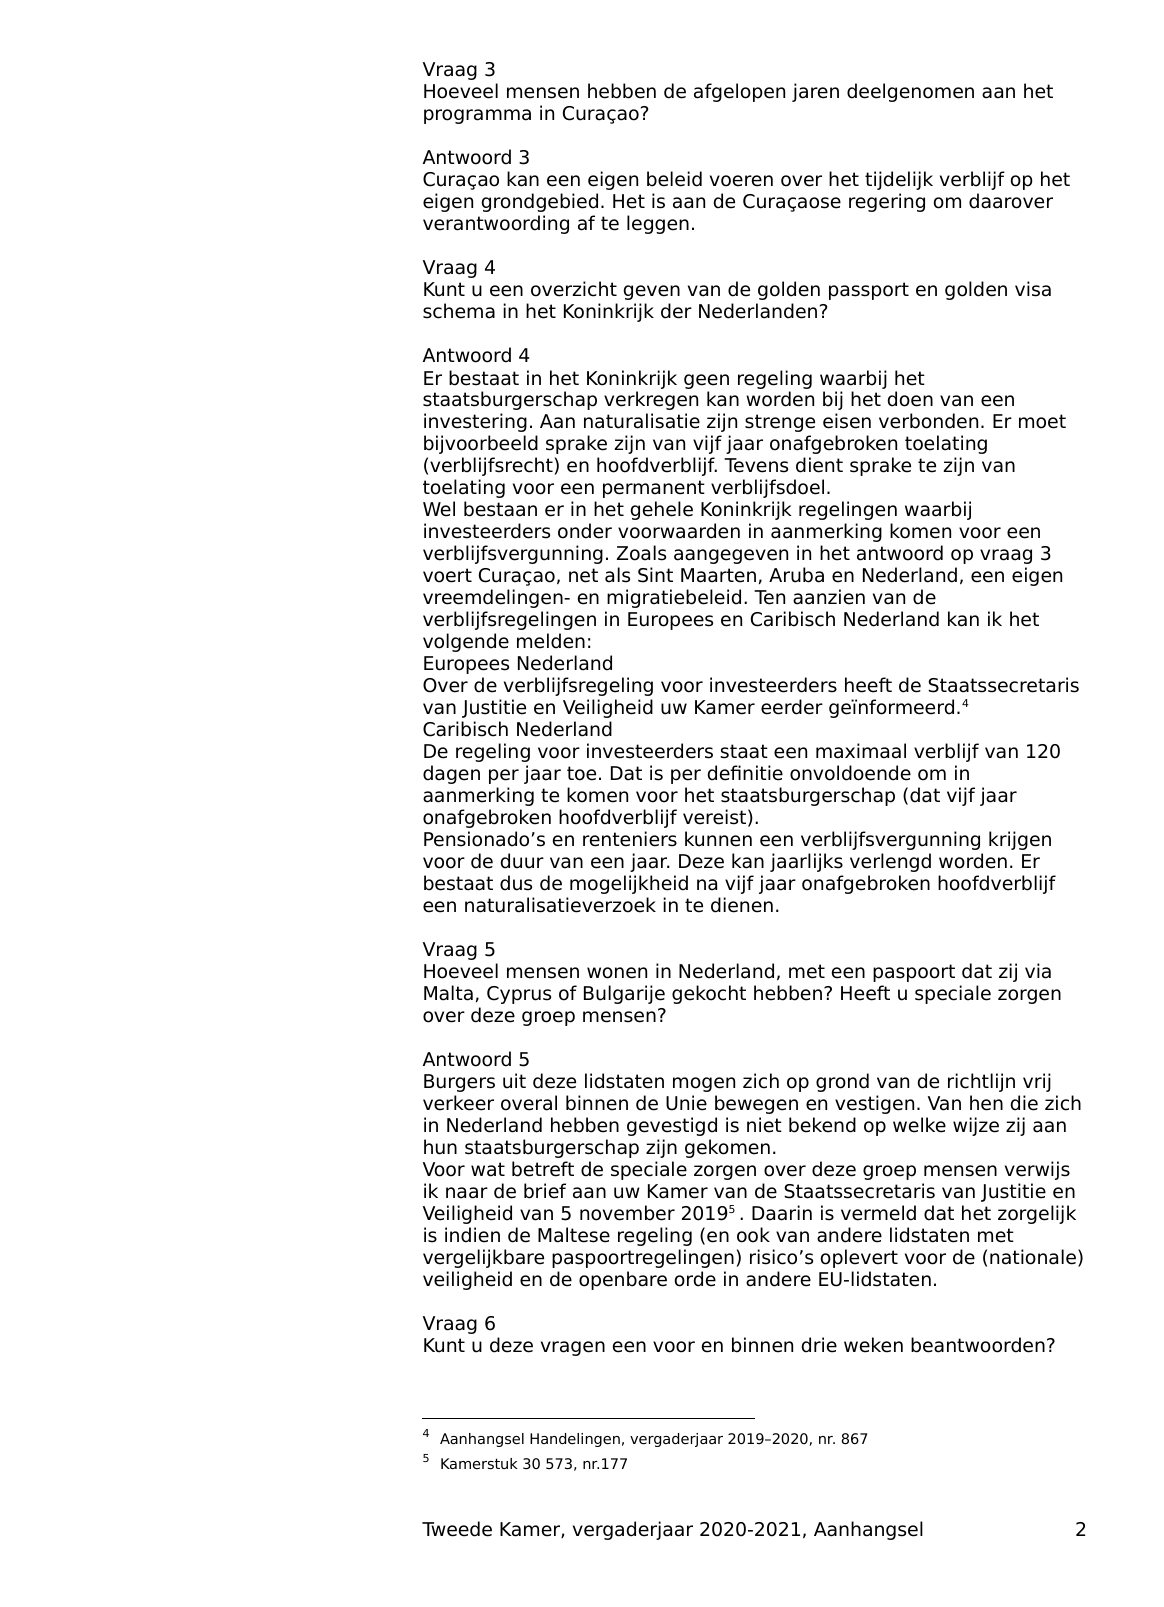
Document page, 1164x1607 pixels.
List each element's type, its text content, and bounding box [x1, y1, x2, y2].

text Kamerstuk 30 573, nr.177 [422, 1452, 1087, 1474]
text Er bestaat in het Koninkrijk geen regeling waarbij het staatsburgerschap verkregen kan worden bij het doen van een investering. Aan naturalisatie zijn strenge eisen verbonden. Er moet bijvoorbeeld sprake zijn van vijf jaar onafgebroken toelating (verblijfsrecht) en hoofdverblijf. Tevens dient sprake te zijn van toelating voor een permanent verblijfsdoel. [422, 367, 1087, 499]
text Over de verblijfsregeling voor investeerders heeft de Staatssecretaris van Justitie en Veiligheid uw Kamer eerder geïnformeerd. [422, 675, 1087, 719]
text Voor wat betreft de speciale zorgen over deze groep mensen verwijs ik naar de brief aan uw Kamer van de Staatssecretaris van Justitie en Veiligheid van 5 november 2019. Daarin is vermeld dat het zorgelijk is indien de Maltese regeling (en ook van andere lidstaten met vergelijkbare paspoortregelingen) risico’s oplevert voor de (nationale) veiligheid en de openbare orde in andere EU-lidstaten. [422, 1159, 1087, 1291]
text Europees Nederland [422, 653, 1087, 675]
text De regeling voor investeerders staat een maximaal verblijf van 120 dagen per jaar toe. Dat is per definitie onvoldoende om in aanmerking te komen voor het staatsburgerschap (dat vijf jaar onafgebroken hoofdverblijf vereist). [422, 741, 1087, 829]
text Vraag 3 [422, 59, 1087, 81]
text Kunt u een overzicht geven van de golden passport en golden visa schema in het Koninkrijk der Nederlanden? [422, 279, 1087, 323]
text Aanhangsel Handelingen, vergaderjaar 2019–2020, nr. 867 [422, 1427, 1087, 1449]
text Vraag 4 [422, 257, 1087, 279]
text Vraag 6 [422, 1313, 1087, 1335]
text Hoeveel mensen wonen in Nederland, met een paspoort dat zij via Malta, Cyprus of Bulgarije gekocht hebben? Heeft u speciale zorgen over deze groep mensen? [422, 961, 1087, 1027]
text Burgers uit deze lidstaten mogen zich op grond van de richtlijn vrij verkeer overal binnen de Unie bewegen en vestigen. Van hen die zich in Nederland hebben gevestigd is niet bekend op welke wijze zij aan hun staatsburgerschap zijn gekomen. [422, 1071, 1087, 1159]
text Antwoord 5 [422, 1049, 1087, 1071]
text Kunt u deze vragen een voor en binnen drie weken beantwoorden? [422, 1335, 1087, 1357]
text Caribisch Nederland [422, 719, 1087, 741]
text Hoeveel mensen hebben de afgelopen jaren deelgenomen aan het programma in Curaçao? [422, 81, 1087, 125]
text Curaçao kan een eigen beleid voeren over het tijdelijk verblijf op het eigen grondgebied. Het is aan de Curaçaose regering om daarover verantwoording af te leggen. [422, 169, 1087, 235]
text Antwoord 4 [422, 345, 1087, 367]
text Pensionado’s en renteniers kunnen een verblijfsvergunning krijgen voor de duur van een jaar. Deze kan jaarlijks verlengd worden. Er bestaat dus de mogelijkheid na vijf jaar onafgebroken hoofdverblijf een naturalisatieverzoek in te dienen. [422, 829, 1087, 917]
text Vraag 5 [422, 939, 1087, 961]
text Antwoord 3 [422, 147, 1087, 169]
text Wel bestaan er in het gehele Koninkrijk regelingen waarbij investeerders onder voorwaarden in aanmerking komen voor een verblijfsvergunning. Zoals aangegeven in het antwoord op vraag 3 voert Curaçao, net als Sint Maarten, Aruba en Nederland, een eigen vreemdelingen- en migratiebeleid. Ten aanzien van de verblijfsregelingen in Europees en Caribisch Nederland kan ik het volgende melden: [422, 499, 1087, 653]
